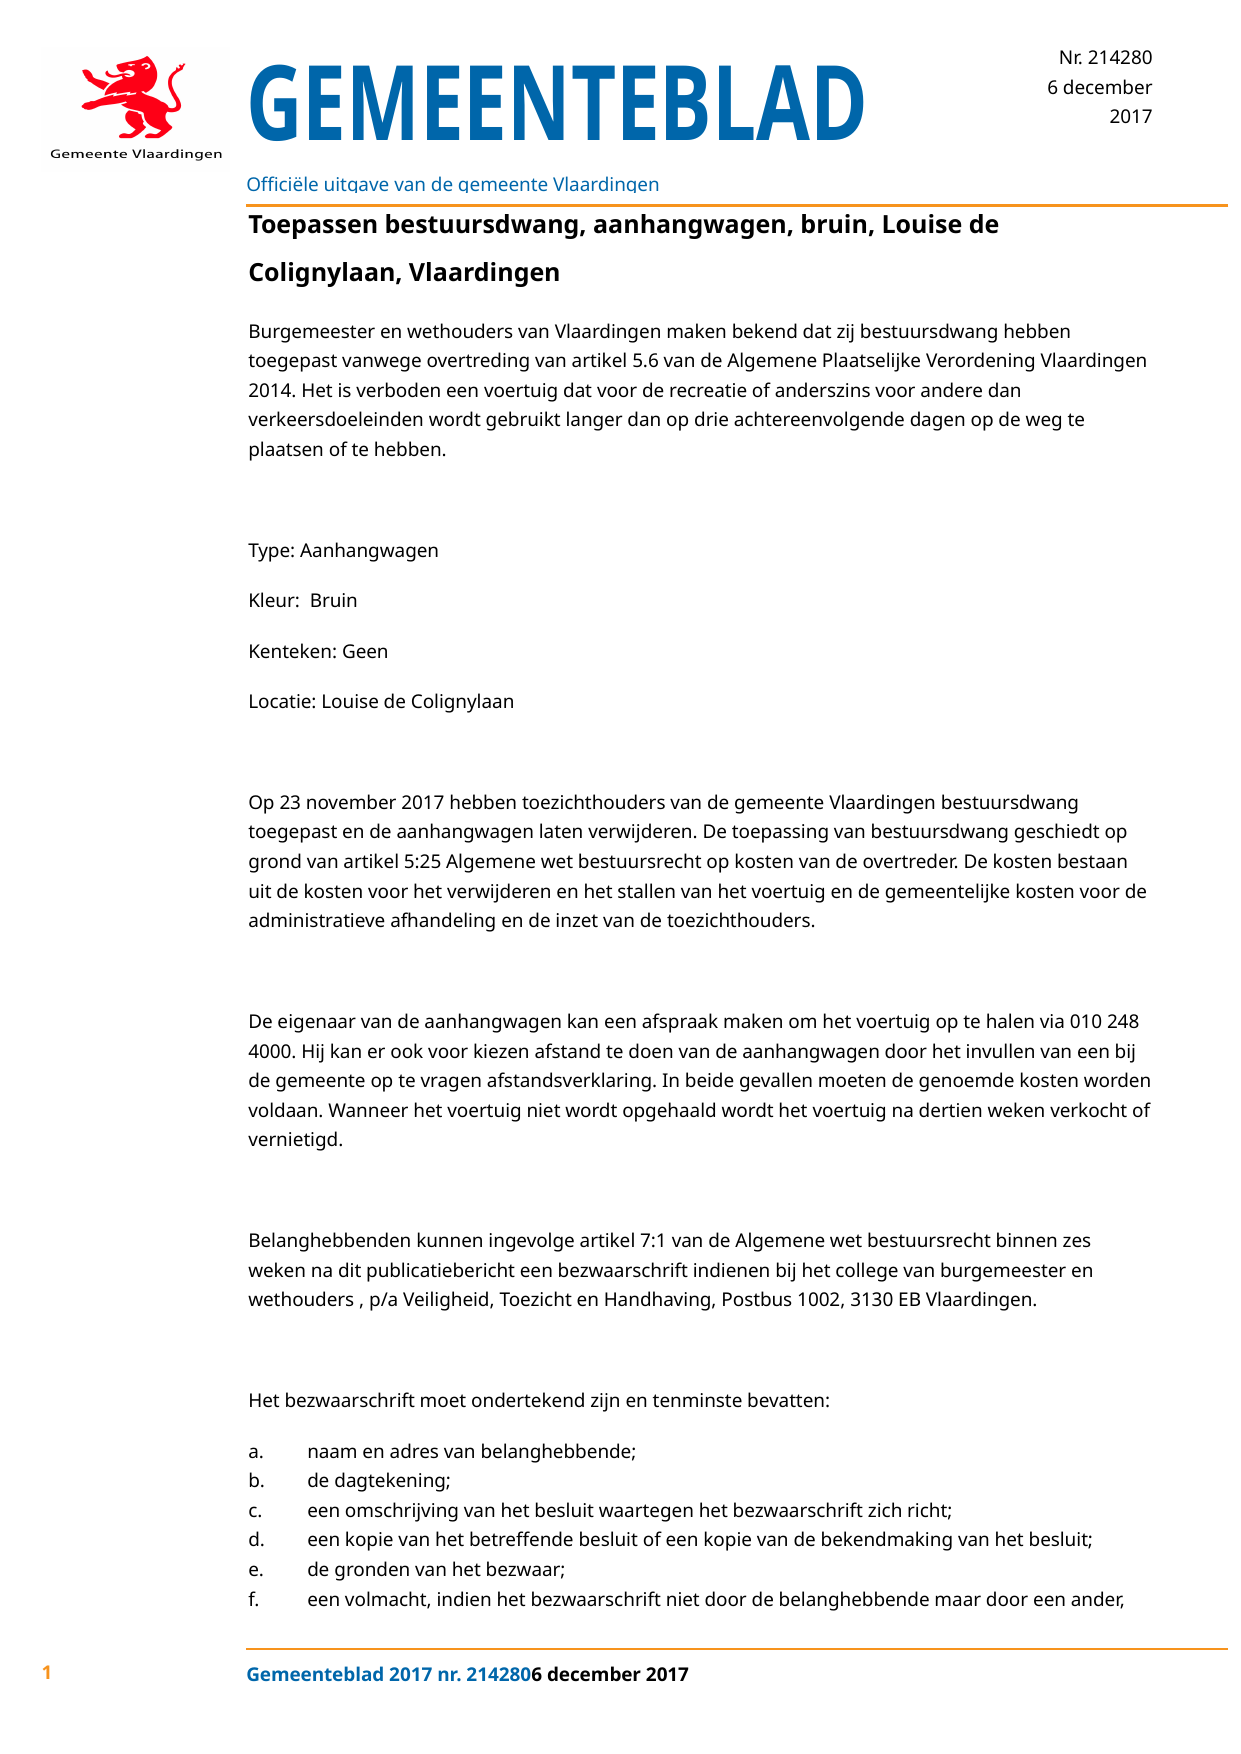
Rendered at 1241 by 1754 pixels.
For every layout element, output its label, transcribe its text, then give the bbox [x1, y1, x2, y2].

text Belanghebbenden kunnen ingevolge artikel 7:1 van de Algemene wet bestuursrecht binnen zes weken na dit publicatiebericht een bezwaarschrift indienen bij het college van burgemeester en wethouders , p/a Veiligheid, Toezicht en Handhaving, Postbus 1002, 3130 EB Vlaardingen. [248, 1227, 1152, 1312]
text Toepassen bestuursdwang, aanhangwagen, bruin, Louise de Colignylaan, Vlaardingen [248, 207, 1152, 288]
list de dagtekening; [248, 1467, 1152, 1493]
list de gronden van het bezwaar; [248, 1556, 1152, 1582]
list een omschrijving van het besluit waartegen het bezwaarschrift zich richt; [248, 1497, 1152, 1523]
picture [41, 47, 231, 172]
list een kopie van het betreffende besluit of een kopie van de bekendmaking van het besluit; [248, 1527, 1152, 1552]
text Locatie: Louise de Colignylaan [248, 688, 1152, 714]
text Het bezwaarschrift moet ondertekend zijn en tenminste bevatten: [248, 1387, 1152, 1413]
text Kleur: Bruin [248, 587, 1152, 613]
text De eigenaar van de aanhangwagen kan een afspraak maken om het voertuig op te halen via 010 248 4000. Hij kan er ook voor kiezen afstand te doen van de aanhangwagen door het invullen van een bij de gemeente op te vragen afstandsverklaring. In beide gevallen moeten de genoemde kosten worden voldaan. Wanneer het voertuig niet wordt opgehaald wordt het voertuig na dertien weken verkocht of vernietigd. [248, 1008, 1152, 1152]
text Op 23 november 2017 hebben toezichthouders van de gemeente Vlaardingen bestuursdwang toegepast en de aanhangwagen laten verwijderen. De toepassing van bestuursdwang geschiedt op grond van artikel 5:25 Algemene wet bestuursrecht op kosten van de overtreder. De kosten bestaan uit de kosten voor het verwijderen en het stallen van het voertuig en de gemeentelijke kosten voor de administratieve afhandeling en de inzet van de toezichthouders. [248, 789, 1152, 933]
list een volmacht, indien het bezwaarschrift niet door de belanghebbende maar door een ander, [248, 1586, 1152, 1612]
list naam en adres van belanghebbende; [248, 1438, 1152, 1464]
text Burgemeester en wethouders van Vlaardingen maken bekend dat zij bestuursdwang hebben toegepast vanwege overtreding van artikel 5.6 van de Algemene Plaatselijke Verordening Vlaardingen 2014. Het is verboden een voertuig dat voor de recreatie of anderszins voor andere dan verkeersdoeleinden wordt gebruikt langer dan op drie achtereenvolgende dagen op de weg te plaatsen of te hebben. [248, 318, 1152, 462]
text Kenteken: Geen [248, 638, 1152, 664]
text Type: Aanhangwagen [248, 537, 1152, 563]
